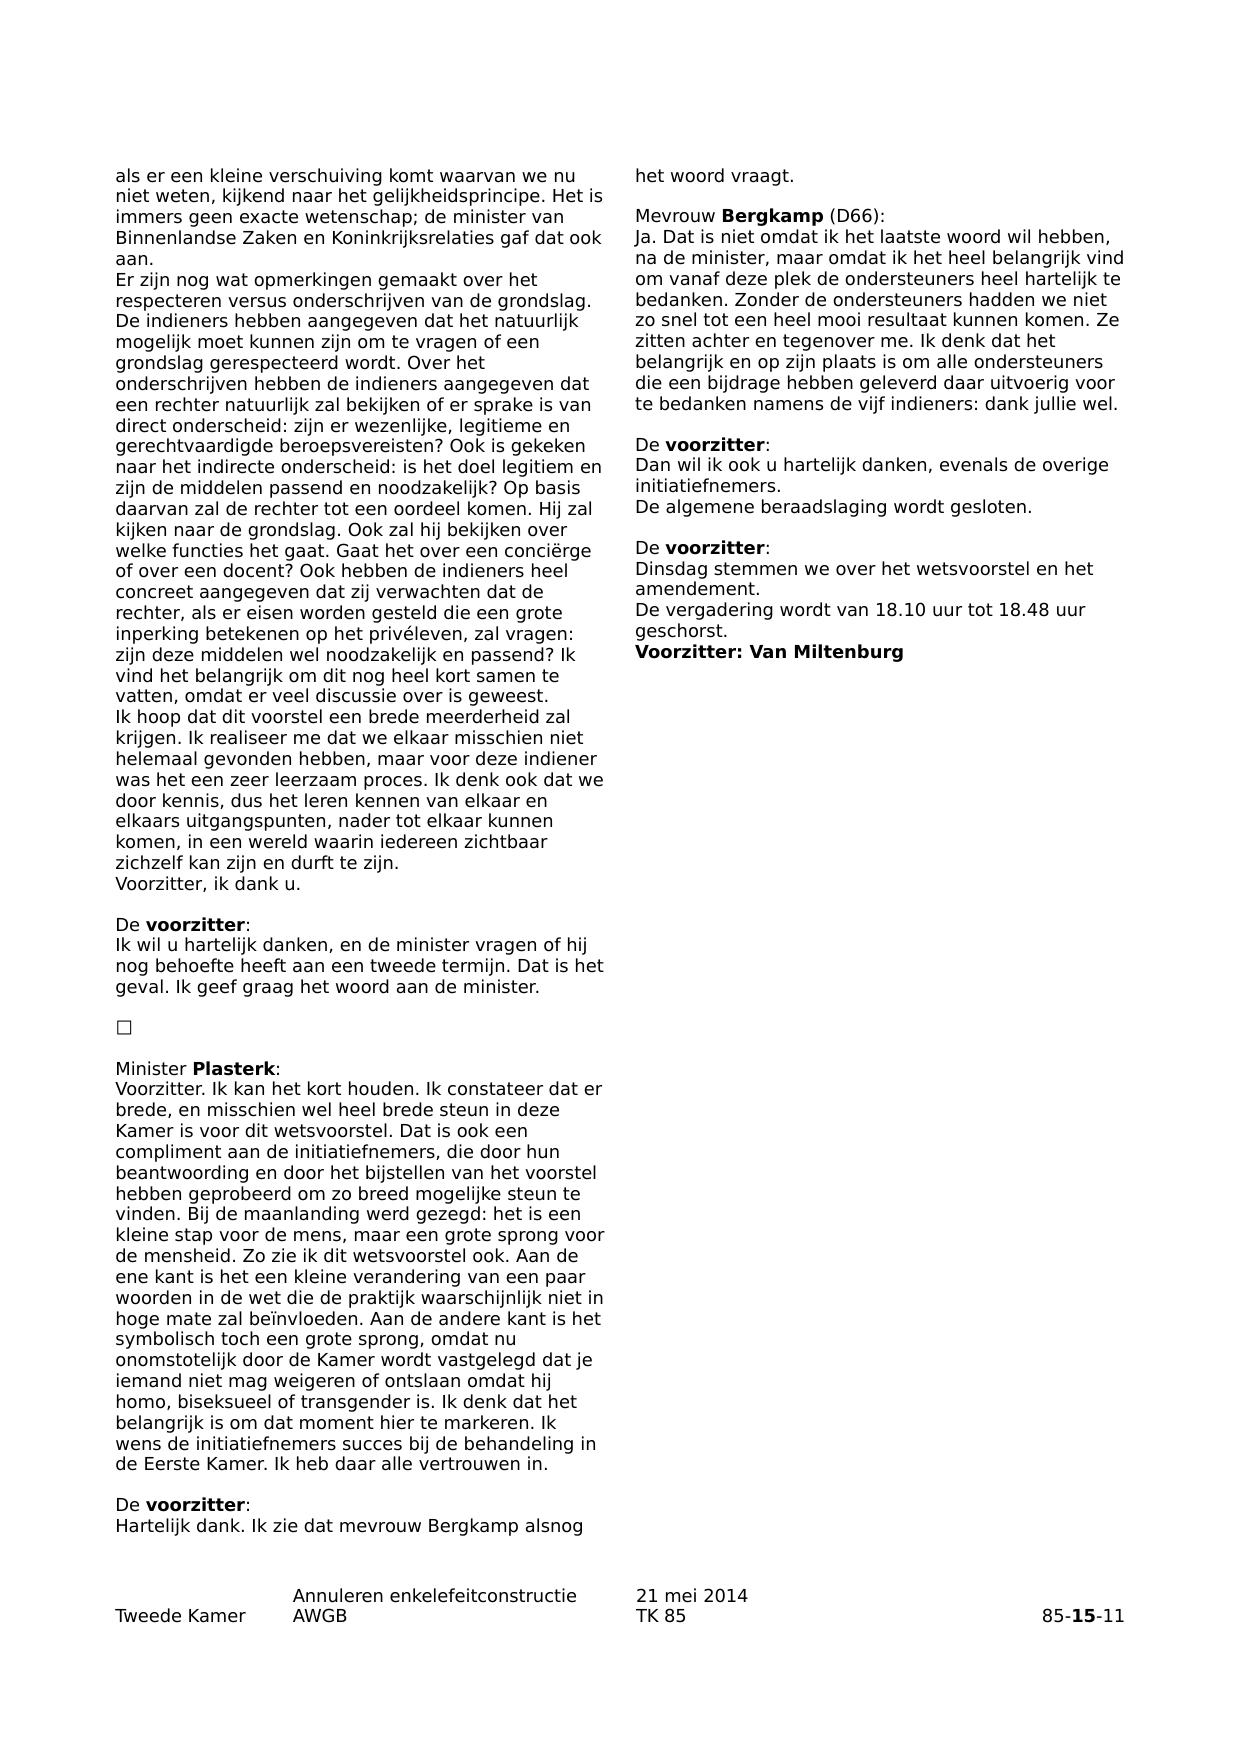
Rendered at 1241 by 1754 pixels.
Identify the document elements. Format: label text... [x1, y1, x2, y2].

text Ik hoop dat dit voorstel een brede meerderheid zal krijgen. Ik realiseer me dat we elkaar misschien niet helemaal gevonden hebben, maar voor deze indiener was het een zeer leerzaam proces. Ik denk ook dat we door kennis, dus het leren kennen van elkaar en elkaars uitgangspunten, nader tot elkaar kunnen komen, in een wereld waarin iedereen zichtbaar zichzelf kan zijn en durft te zijn. [115, 707, 605, 874]
text Dinsdag stemmen we over het wetsvoorstel en het amendement. [635, 558, 1125, 600]
text Voorzitter. Ik kan het kort houden. Ik constateer dat er brede, en misschien wel heel brede steun in deze Kamer is voor dit wetsvoorstel. Dat is ook een compliment aan de initiatiefnemers, die door hun beantwoording en door het bijstellen van het voorstel hebben geprobeerd om zo breed mogelijke steun te vinden. Bij de maanlanding werd gezegd: het is een kleine stap voor de mens, maar een grote sprong voor de mensheid. Zo zie ik dit wetsvoorstel ook. Aan de ene kant is het een kleine verandering van een paar woorden in de wet die de praktijk waarschijnlijk niet in hoge mate zal beïnvloeden. Aan de andere kant is het symbolisch toch een grote sprong, omdat nu onomstotelijk door de Kamer wordt vastgelegd dat je iemand niet mag weigeren of ontslaan omdat hij homo, biseksueel of transgender is. Ik denk dat het belangrijk is om dat moment hier te markeren. Ik wens de initiatiefnemers succes bij de behandeling in de Eerste Kamer. Ik heb daar alle vertrouwen in. [115, 1079, 605, 1475]
text Voorzitter: Van Miltenburg [635, 642, 1125, 662]
text De voorzitter: [115, 914, 605, 935]
text Mevrouw Bergkamp (D66): [635, 206, 1125, 227]
text Ik wil u hartelijk danken, en de minister vragen of hij nog behoefte heeft aan een tweede termijn. Dat is het geval. Ik geef graag het woord aan de minister. [115, 935, 605, 998]
text De algemene beraadslaging wordt gesloten. [635, 497, 1125, 518]
text Hartelijk dank. Ik zie dat mevrouw Bergkamp alsnog [115, 1516, 605, 1537]
text Voorzitter, ik dank u. [115, 874, 605, 894]
text Minister Plasterk: [115, 1058, 605, 1079]
text Ja. Dat is niet omdat ik het laatste woord wil hebben, na de minister, maar omdat ik het heel belangrijk vind om vanaf deze plek de ondersteuners heel hartelijk te bedanken. Zonder de ondersteuners hadden we niet zo snel tot een heel mooi resultaat kunnen komen. Ze zitten achter en tegenover me. Ik denk dat het belangrijk en op zijn plaats is om alle ondersteuners die een bijdrage hebben geleverd daar uitvoerig voor te bedanken namens de vijf indieners: dank jullie wel. [635, 227, 1125, 414]
text ⬜ [115, 1018, 605, 1038]
text als er een kleine verschuiving komt waarvan we nu niet weten, kijkend naar het gelijkheidsprincipe. Het is immers geen exacte wetenschap; de minister van Binnenlandse Zaken en Koninkrijksrelaties gaf dat ook aan. [115, 165, 605, 269]
text De voorzitter: [635, 538, 1125, 558]
text De voorzitter: [115, 1495, 605, 1516]
text het woord vraagt. [635, 165, 1125, 186]
text De voorzitter: [635, 434, 1125, 455]
text De vergadering wordt van 18.10 uur tot 18.48 uur geschorst. [635, 600, 1125, 642]
text Er zijn nog wat opmerkingen gemaakt over het respecteren versus onderschrijven van de grondslag. De indieners hebben aangegeven dat het natuurlijk mogelijk moet kunnen zijn om te vragen of een grondslag gerespecteerd wordt. Over het onderschrijven hebben de indieners aangegeven dat een rechter natuurlijk zal bekijken of er sprake is van direct onderscheid: zijn er wezenlijke, legitieme en gerechtvaardigde beroepsvereisten? Ook is gekeken naar het indirecte onderscheid: is het doel legitiem en zijn de middelen passend en noodzakelijk? Op basis daarvan zal de rechter tot een oordeel komen. Hij zal kijken naar de grondslag. Ook zal hij bekijken over welke functies het gaat. Gaat het over een conciërge of over een docent? Ook hebben de indieners heel concreet aangegeven dat zij verwachten dat de rechter, als er eisen worden gesteld die een grote inperking betekenen op het privéleven, zal vragen: zijn deze middelen wel noodzakelijk en passend? Ik vind het belangrijk om dit nog heel kort samen te vatten, omdat er veel discussie over is geweest. [115, 269, 605, 707]
text Dan wil ik ook u hartelijk danken, evenals de overige initiatiefnemers. [635, 455, 1125, 497]
